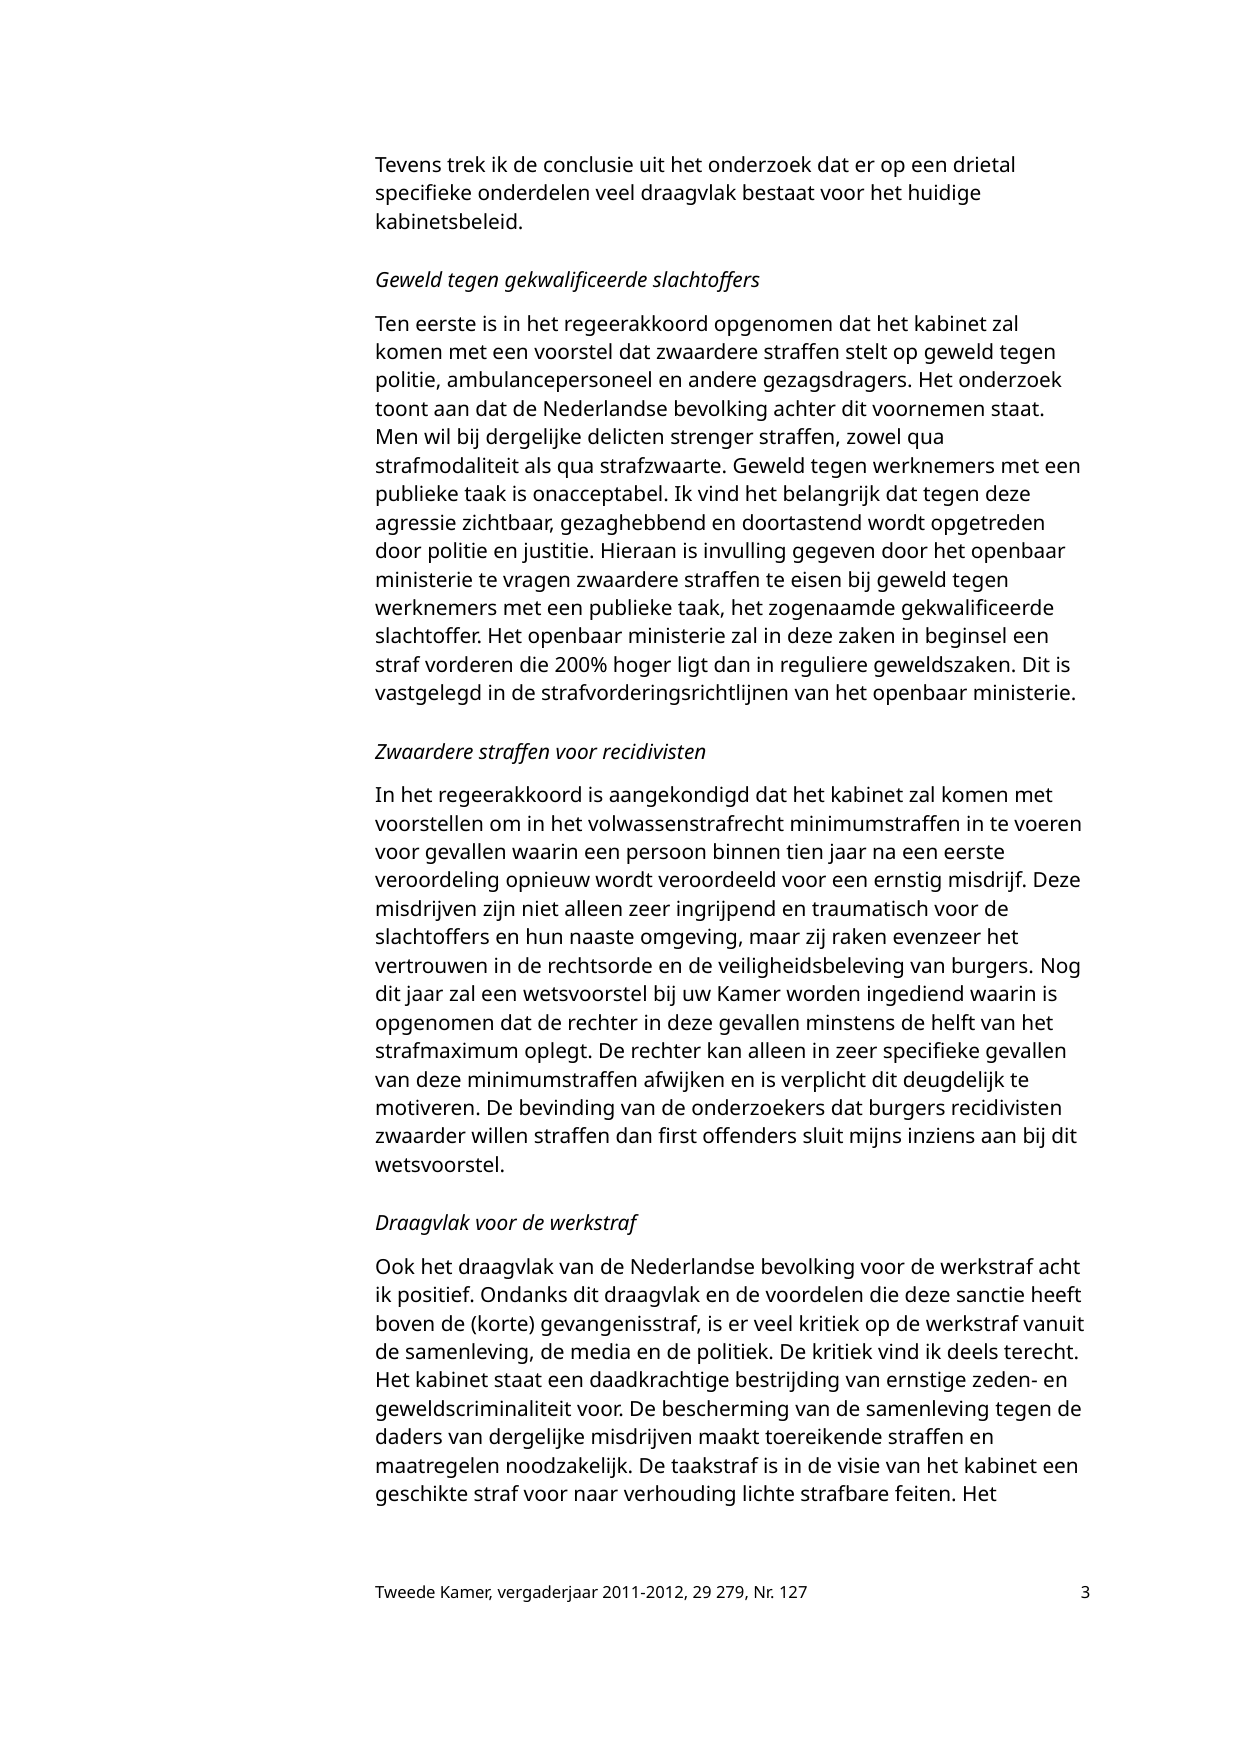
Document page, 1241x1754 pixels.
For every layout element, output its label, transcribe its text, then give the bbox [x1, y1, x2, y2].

text Ook het draagvlak van de Nederlandse bevolking voor de werkstraf acht ik positief. Ondanks dit draagvlak en de voordelen die deze sanctie heeft boven de (korte) gevangenisstraf, is er veel kritiek op de werkstraf vanuit de samenleving, de media en de politiek. De kritiek vind ik deels terecht. Het kabinet staat een daadkrachtige bestrijding van ernstige zeden- en geweldscriminaliteit voor. De bescherming van de samenleving tegen de daders van dergelijke misdrijven maakt toereikende straffen en maatregelen noodzakelijk. De taakstraf is in de visie van het kabinet een geschikte straf voor naar verhouding lichte strafbare feiten. Het [375, 1252, 1090, 1508]
text In het regeerakkoord is aangekondigd dat het kabinet zal komen met voorstellen om in het volwassenstrafrecht minimumstraffen in te voeren voor gevallen waarin een persoon binnen tien jaar na een eerste veroordeling opnieuw wordt veroordeeld voor een ernstig misdrijf. Deze misdrijven zijn niet alleen zeer ingrijpend en traumatisch voor de slachtoffers en hun naaste omgeving, maar zij raken evenzeer het vertrouwen in de rechtsorde en de veiligheidsbeleving van burgers. Nog dit jaar zal een wetsvoorstel bij uw Kamer worden ingediend waarin is opgenomen dat de rechter in deze gevallen minstens de helft van het strafmaximum oplegt. De rechter kan alleen in zeer specifieke gevallen van deze minimumstraffen afwijken en is verplicht dit deugdelijk te motiveren. De bevinding van de onderzoekers dat burgers recidivisten zwaarder willen straffen dan first offenders sluit mijns inziens aan bij dit wetsvoorstel. [375, 780, 1090, 1178]
text Draagvlak voor de werkstraf [375, 1208, 1090, 1237]
text Tevens trek ik de conclusie uit het onderzoek dat er op een drietal specifieke onderdelen veel draagvlak bestaat voor het huidige kabinetsbeleid. [375, 150, 1090, 235]
text Geweld tegen gekwalificeerde slachtoffers [375, 265, 1090, 294]
text Zwaardere straffen voor recidivisten [375, 737, 1090, 765]
text Ten eerste is in het regeerakkoord opgenomen dat het kabinet zal komen met een voorstel dat zwaardere straffen stelt op geweld tegen politie, ambulancepersoneel en andere gezagsdragers. Het onderzoek toont aan dat de Nederlandse bevolking achter dit voornemen staat. Men wil bij dergelijke delicten strenger straffen, zowel qua strafmodaliteit als qua strafzwaarte. Geweld tegen werknemers met een publieke taak is onacceptabel. Ik vind het belangrijk dat tegen deze agressie zichtbaar, gezaghebbend en doortastend wordt opgetreden door politie en justitie. Hieraan is invulling gegeven door het openbaar ministerie te vragen zwaardere straffen te eisen bij geweld tegen werknemers met een publieke taak, het zogenaamde gekwalificeerde slachtoffer. Het openbaar ministerie zal in deze zaken in beginsel een straf vorderen die 200% hoger ligt dan in reguliere geweldszaken. Dit is vastgelegd in de strafvorderingsrichtlijnen van het openbaar ministerie. [375, 309, 1090, 707]
